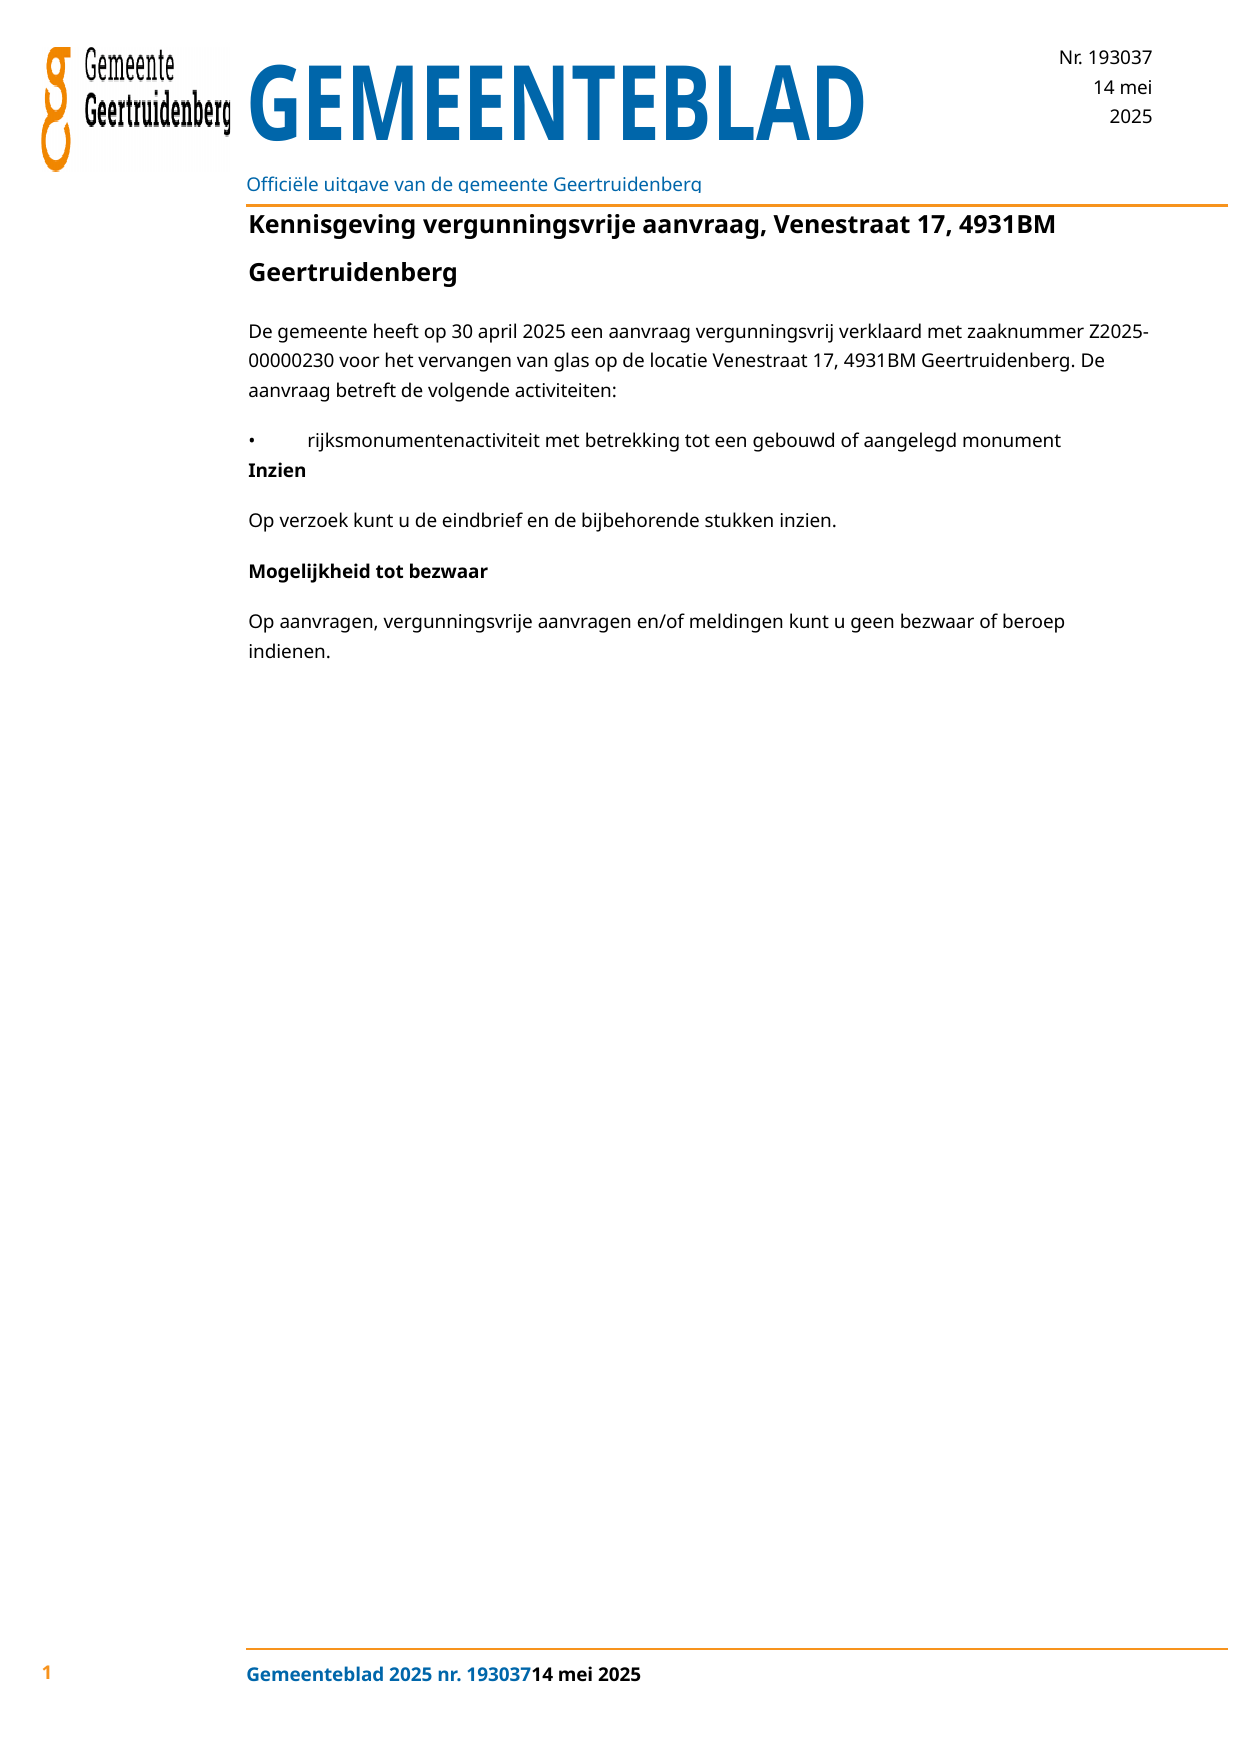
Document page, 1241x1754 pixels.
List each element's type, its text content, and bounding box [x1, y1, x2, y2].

list rijksmonumentenactiviteit met betrekking tot een gebouwd of aangelegd monument [248, 427, 1152, 453]
text De gemeente heeft op 30 april 2025 een aanvraag vergunningsvrij verklaard met zaaknummer Z2025-00000230 voor het vervangen van glas op de locatie Venestraat 17, 4931BM Geertruidenberg. De aanvraag betreft de volgende activiteiten: [248, 318, 1152, 403]
text Op verzoek kunt u de eindbrief en de bijbehorende stukken inzien. [248, 507, 1152, 533]
text Mogelijkheid tot bezwaar [248, 558, 1152, 584]
text Op aanvragen, vergunningsvrije aanvragen en/of meldingen kunt u geen bezwaar of beroep indienen. [248, 608, 1152, 664]
picture [41, 47, 231, 172]
text Inzien [248, 457, 1152, 483]
text Kennisgeving vergunningsvrije aanvraag, Venestraat 17, 4931BM Geertruidenberg [248, 207, 1152, 288]
